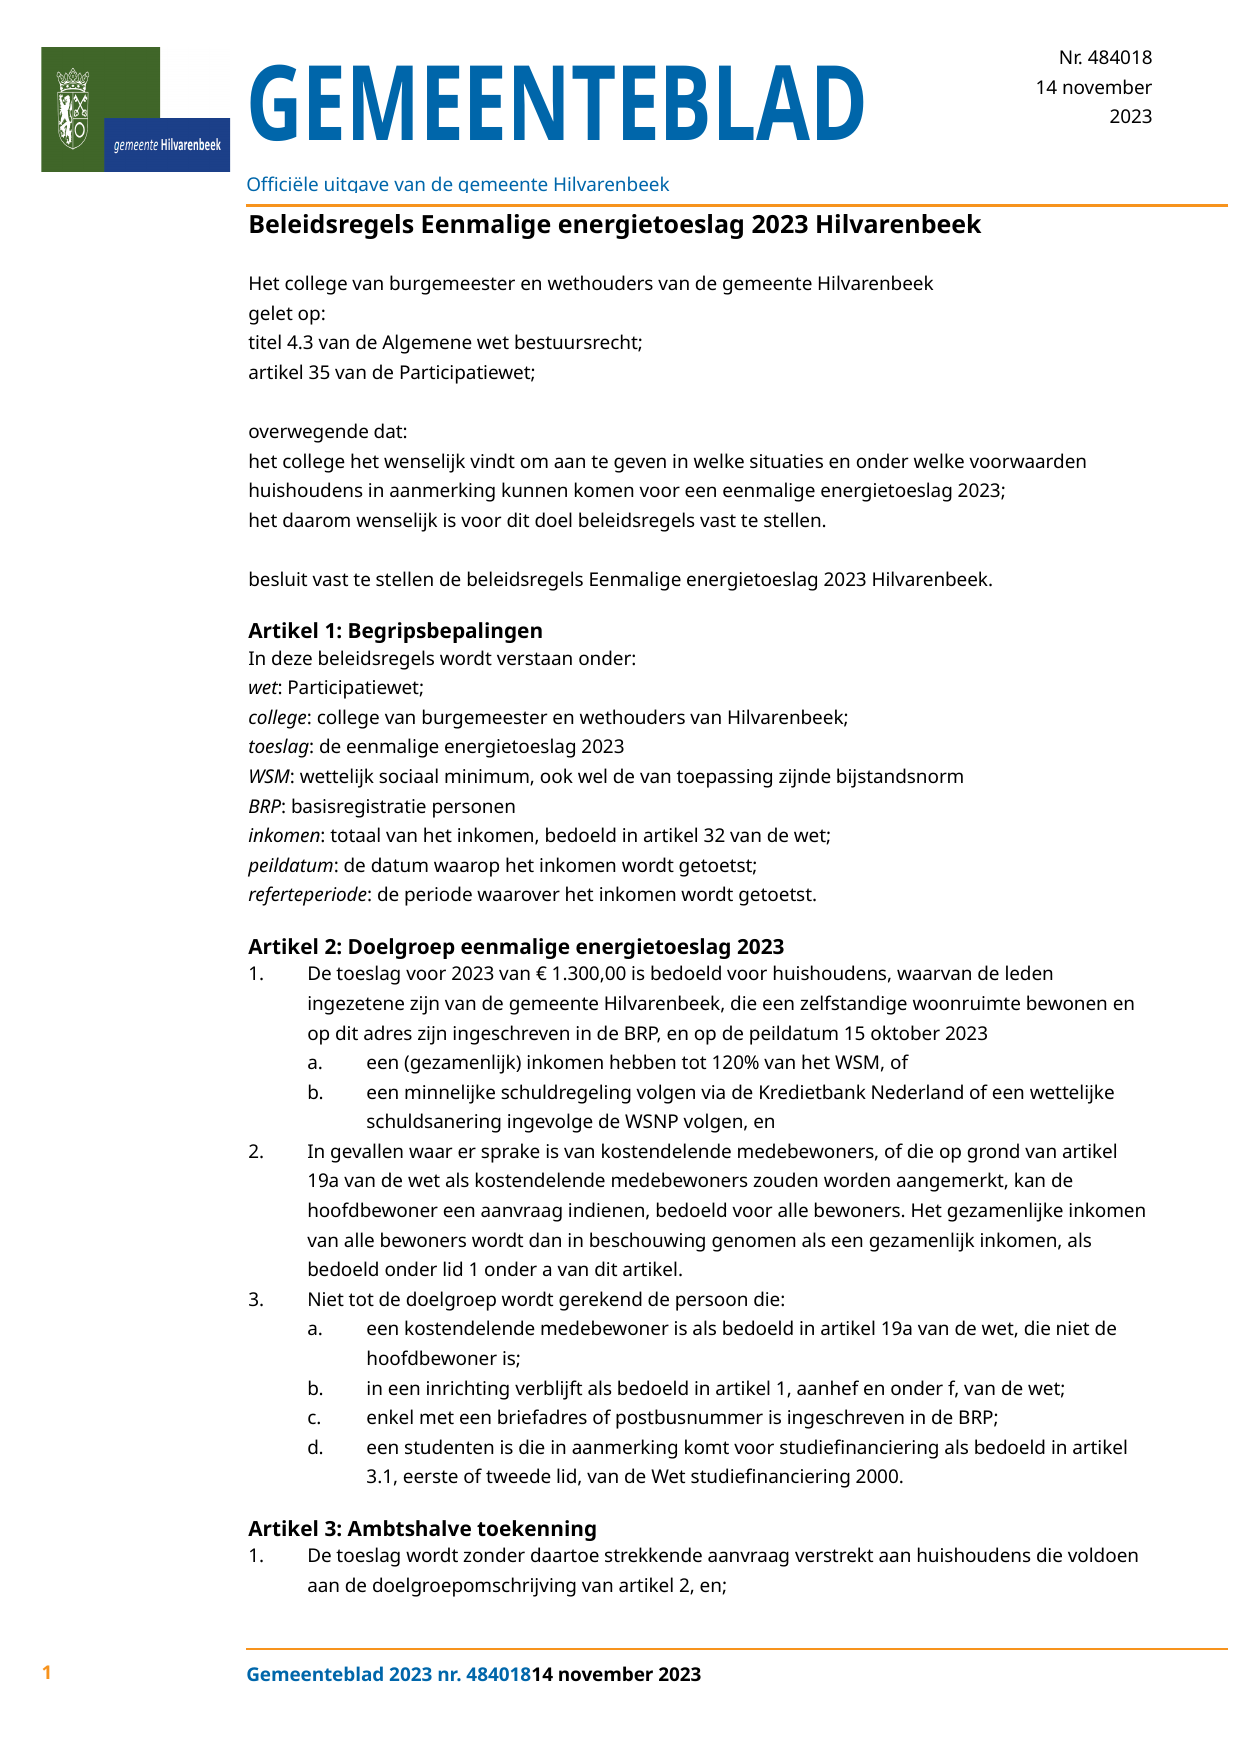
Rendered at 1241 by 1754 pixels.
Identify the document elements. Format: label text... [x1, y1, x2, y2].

text het college het wenselijk vindt om aan te geven in welke situaties en onder welke voorwaarden huishoudens in aanmerking kunnen komen voor een eenmalige energietoeslag 2023; [248, 448, 1152, 503]
text Artikel 2: Doelgroep eenmalige energietoeslag 2023 [248, 932, 1152, 961]
list enkel met een briefadres of postbusnummer is ingeschreven in de BRP; [307, 1404, 1152, 1430]
text WSM: wettelijk sociaal minimum, ook wel de van toepassing zijnde bijstandsnorm [248, 763, 1152, 789]
text peildatum: de datum waarop het inkomen wordt getoetst; [248, 852, 1152, 878]
text overwegende dat: [248, 418, 1152, 444]
list De toeslag voor 2023 van € 1.300,00 is bedoeld voor huishoudens, waarvan de leden ingezetene zijn van de gemeente Hilvarenbeek, die een zelfstandige woonruimte bewonen en op dit adres zijn ingeschreven in de BRP, en op de peildatum 15 oktober 2023 [248, 961, 1152, 1045]
list een studenten is die in aanmerking komt voor studiefinanciering als bedoeld in artikel 3.1, eerste of tweede lid, van de Wet studiefinanciering 2000. [307, 1434, 1152, 1489]
picture [41, 47, 231, 172]
list In gevallen waar er sprake is van kostendelende medebewoners, of die op grond van artikel 19a van de wet als kostendelende medebewoners zouden worden aangemerkt, kan de hoofdbewoner een aanvraag indienen, bedoeld voor alle bewoners. Het gezamenlijke inkomen van alle bewoners wordt dan in beschouwing genomen als een gezamenlijk inkomen, als bedoeld onder lid 1 onder a van dit artikel. [248, 1138, 1152, 1282]
text Artikel 3: Ambtshalve toekenning [248, 1514, 1152, 1542]
list Niet tot de doelgroep wordt gerekend de persoon die: [248, 1286, 1152, 1312]
text Het college van burgemeester en wethouders van de gemeente Hilvarenbeek [248, 270, 1152, 296]
text inkomen: totaal van het inkomen, bedoeld in artikel 32 van de wet; [248, 822, 1152, 848]
text titel 4.3 van de Algemene wet bestuursrecht; [248, 329, 1152, 355]
text gelet op: [248, 300, 1152, 326]
text BRP: basisregistratie personen [248, 793, 1152, 819]
text referteperiode: de periode waarover het inkomen wordt getoetst. [248, 882, 1152, 907]
text college: college van burgemeester en wethouders van Hilvarenbeek; [248, 704, 1152, 730]
list in een inrichting verblijft als bedoeld in artikel 1, aanhef en onder f, van de wet; [307, 1375, 1152, 1400]
text Beleidsregels Eenmalige energietoeslag 2023 Hilvarenbeek [248, 207, 1152, 241]
text artikel 35 van de Participatiewet; [248, 359, 1152, 385]
list een minnelijke schuldregeling volgen via de Kredietbank Nederland of een wettelijke schuldsanering ingevolge de WSNP volgen, en [307, 1079, 1152, 1134]
list De toeslag wordt zonder daartoe strekkende aanvraag verstrekt aan huishoudens die voldoen aan de doelgroepomschrijving van artikel 2, en; [248, 1542, 1152, 1598]
text het daarom wenselijk is voor dit doel beleidsregels vast te stellen. [248, 507, 1152, 533]
text In deze beleidsregels wordt verstaan onder: [248, 645, 1152, 671]
text toeslag: de eenmalige energietoeslag 2023 [248, 734, 1152, 759]
list een kostendelende medebewoner is als bedoeld in artikel 19a van de wet, die niet de hoofdbewoner is; [307, 1316, 1152, 1371]
text wet: Participatiewet; [248, 674, 1152, 700]
text besluit vast te stellen de beleidsregels Eenmalige energietoeslag 2023 Hilvarenbeek. [248, 566, 1152, 592]
list een (gezamenlijk) inkomen hebben tot 120% van het WSM, of [307, 1049, 1152, 1075]
text Artikel 1: Begripsbepalingen [248, 617, 1152, 645]
